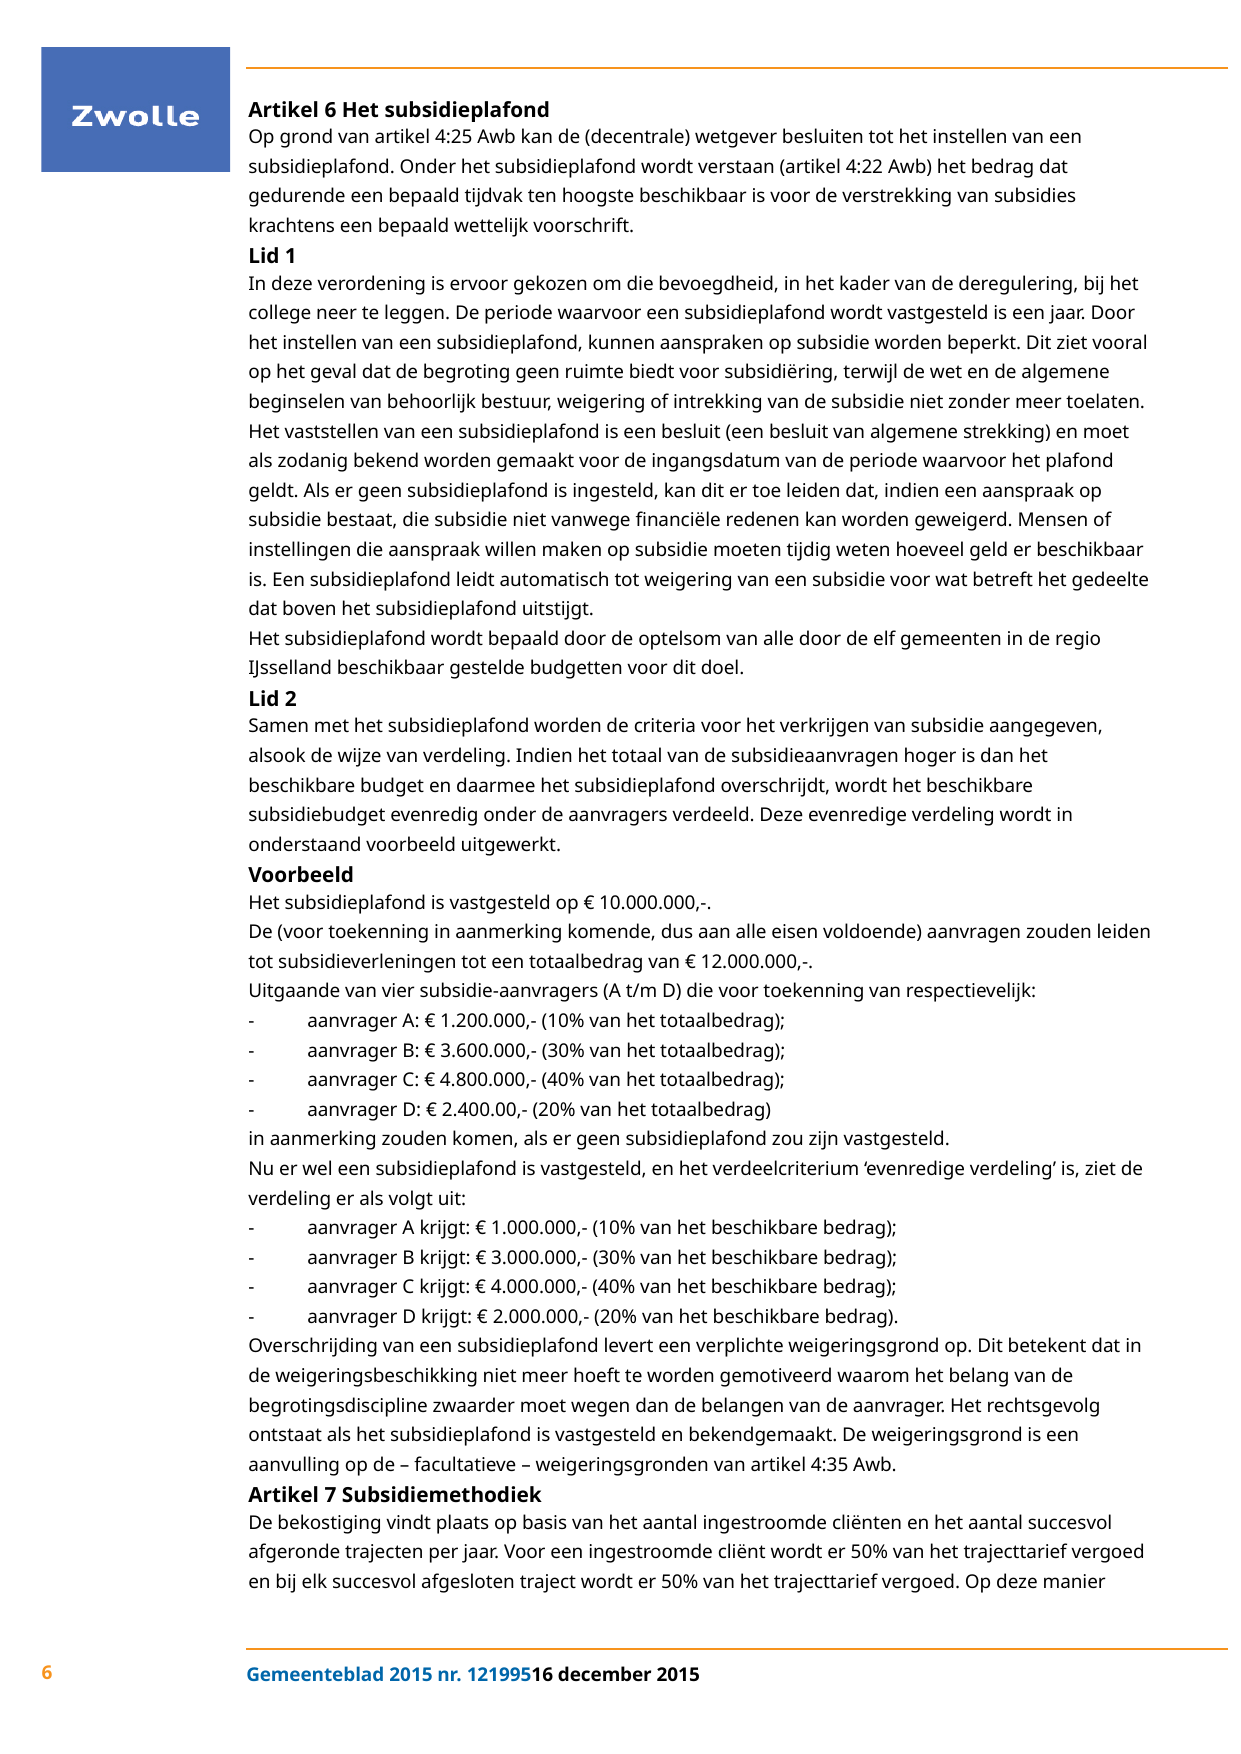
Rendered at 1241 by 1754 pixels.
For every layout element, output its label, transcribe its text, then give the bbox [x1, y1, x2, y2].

text in aanmerking zouden komen, als er geen subsidieplafond zou zijn vastgesteld. [248, 1126, 1152, 1151]
list aanvrager C krijgt: € 4.000.000,- (40% van het beschikbare bedrag); [248, 1273, 1152, 1299]
text Lid 1 [248, 242, 1152, 270]
text Voorbeeld [248, 861, 1152, 889]
text Op grond van artikel 4:25 Awb kan de (decentrale) wetgever besluiten tot het instellen van een subsidieplafond. Onder het subsidieplafond wordt verstaan (artikel 4:22 Awb) het bedrag dat gedurende een bepaald tijdvak ten hoogste beschikbaar is voor de verstrekking van subsidies krachtens een bepaald wettelijk voorschrift. [248, 123, 1152, 238]
text Het vaststellen van een subsidieplafond is een besluit (een besluit van algemene strekking) en moet als zodanig bekend worden gemaakt voor de ingangsdatum van de periode waarvoor het plafond geldt. Als er geen subsidieplafond is ingesteld, kan dit er toe leiden dat, indien een aanspraak op subsidie bestaat, die subsidie niet vanwege financiële redenen kan worden geweigerd. Mensen of instellingen die aanspraak willen maken op subsidie moeten tijdig weten hoeveel geld er beschikbaar is. Een subsidieplafond leidt automatisch tot weigering van een subsidie voor wat betreft het gedeelte dat boven het subsidieplafond uitstijgt. [248, 418, 1152, 621]
text Nu er wel een subsidieplafond is vastgesteld, en het verdeelcriterium ‘evenredige verdeling’ is, ziet de verdeling er als volgt uit: [248, 1155, 1152, 1211]
list aanvrager B krijgt: € 3.000.000,- (30% van het beschikbare bedrag); [248, 1244, 1152, 1270]
text De (voor toekenning in aanmerking komende, dus aan alle eisen voldoende) aanvragen zouden leiden tot subsidieverleningen tot een totaalbedrag van € 12.000.000,-. [248, 918, 1152, 974]
list aanvrager A krijgt: € 1.000.000,- (10% van het beschikbare bedrag); [248, 1214, 1152, 1240]
text De bekostiging vindt plaats op basis van het aantal ingestroomde cliënten en het aantal succesvol afgeronde trajecten per jaar. Voor een ingestroomde cliënt wordt er 50% van het trajecttarief vergoed en bij elk succesvol afgesloten traject wordt er 50% van het trajecttarief vergoed. Op deze manier [248, 1509, 1152, 1594]
list aanvrager C: € 4.800.000,- (40% van het totaalbedrag); [248, 1066, 1152, 1092]
text Het subsidieplafond is vastgesteld op € 10.000.000,-. [248, 889, 1152, 915]
list aanvrager A: € 1.200.000,- (10% van het totaalbedrag); [248, 1007, 1152, 1033]
list aanvrager D krijgt: € 2.000.000,- (20% van het beschikbare bedrag). [248, 1303, 1152, 1329]
list aanvrager B: € 3.600.000,- (30% van het totaalbedrag); [248, 1037, 1152, 1063]
text Samen met het subsidieplafond worden de criteria voor het verkrijgen van subsidie aangegeven, alsook de wijze van verdeling. Indien het totaal van de subsidieaanvragen hoger is dan het beschikbare budget en daarmee het subsidieplafond overschrijdt, wordt het beschikbare subsidiebudget evenredig onder de aanvragers verdeeld. Deze evenredige verdeling wordt in onderstaand voorbeeld uitgewerkt. [248, 713, 1152, 857]
text Artikel 7 Subsidiemethodiek [248, 1481, 1152, 1509]
picture [41, 47, 231, 172]
text Uitgaande van vier subsidie-aanvragers (A t/m D) die voor toekenning van respectievelijk: [248, 978, 1152, 1003]
list aanvrager D: € 2.400.00,- (20% van het totaalbedrag) [248, 1096, 1152, 1122]
text In deze verordening is ervoor gekozen om die bevoegdheid, in het kader van de deregulering, bij het college neer te leggen. De periode waarvoor een subsidieplafond wordt vastgesteld is een jaar. Door het instellen van een subsidieplafond, kunnen aanspraken op subsidie worden beperkt. Dit ziet vooral op het geval dat de begroting geen ruimte biedt voor subsidiëring, terwijl de wet en de algemene beginselen van behoorlijk bestuur, weigering of intrekking van de subsidie niet zonder meer toelaten. [248, 270, 1152, 414]
text Het subsidieplafond wordt bepaald door de optelsom van alle door de elf gemeenten in de regio IJsselland beschikbaar gestelde budgetten voor dit doel. [248, 625, 1152, 680]
text Lid 2 [248, 684, 1152, 713]
text Artikel 6 Het subsidieplafond [248, 95, 1152, 123]
text Overschrijding van een subsidieplafond levert een verplichte weigeringsgrond op. Dit betekent dat in de weigeringsbeschikking niet meer hoeft te worden gemotiveerd waarom het belang van de begrotingsdiscipline zwaarder moet wegen dan de belangen van de aanvrager. Het rechtsgevolg ontstaat als het subsidieplafond is vastgesteld en bekendgemaakt. De weigeringsgrond is een aanvulling op de – facultatieve – weigeringsgronden van artikel 4:35 Awb. [248, 1333, 1152, 1477]
